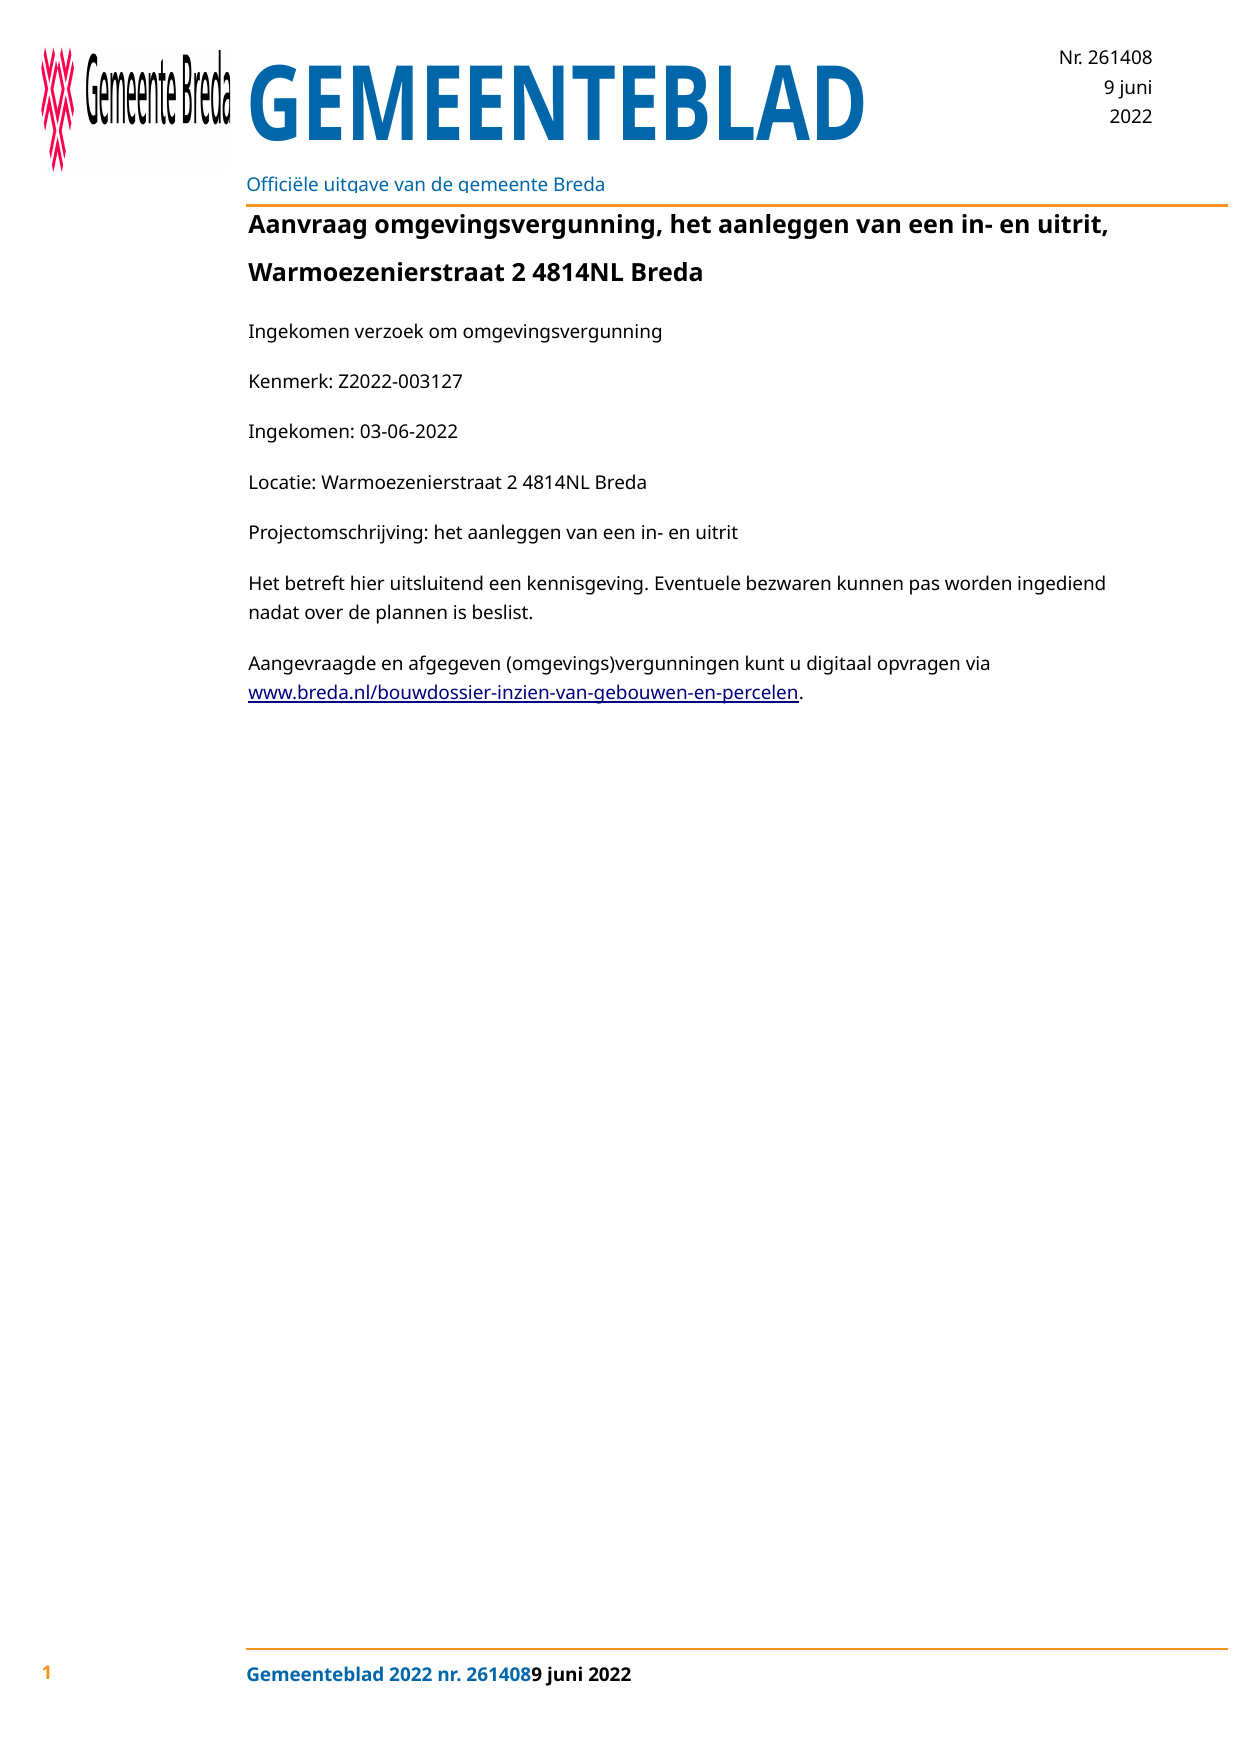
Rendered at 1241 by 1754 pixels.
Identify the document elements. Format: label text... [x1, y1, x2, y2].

text Het betreft hier uitsluitend een kennisgeving. Eventuele bezwaren kunnen pas worden ingediend nadat over de plannen is beslist. [248, 570, 1152, 625]
picture [41, 47, 231, 172]
text Ingekomen verzoek om omgevingsvergunning [248, 318, 1152, 344]
text Locatie: Warmoezenierstraat 2 4814NL Breda [248, 469, 1152, 495]
text Projectomschrijving: het aanleggen van een in- en uitrit [248, 519, 1152, 545]
text Aanvraag omgevingsvergunning, het aanleggen van een in- en uitrit, Warmoezenierstraat 2 4814NL Breda [248, 207, 1152, 288]
text Kenmerk: Z2022-003127 [248, 368, 1152, 394]
text Ingekomen: 03-06-2022 [248, 419, 1152, 444]
text Aangevraagde en afgegeven (omgevings)vergunningen kunt u digitaal opvragen via www.breda.nl/bouwdossier-inzien-van-gebouwen-en-percelen. [248, 650, 1152, 705]
